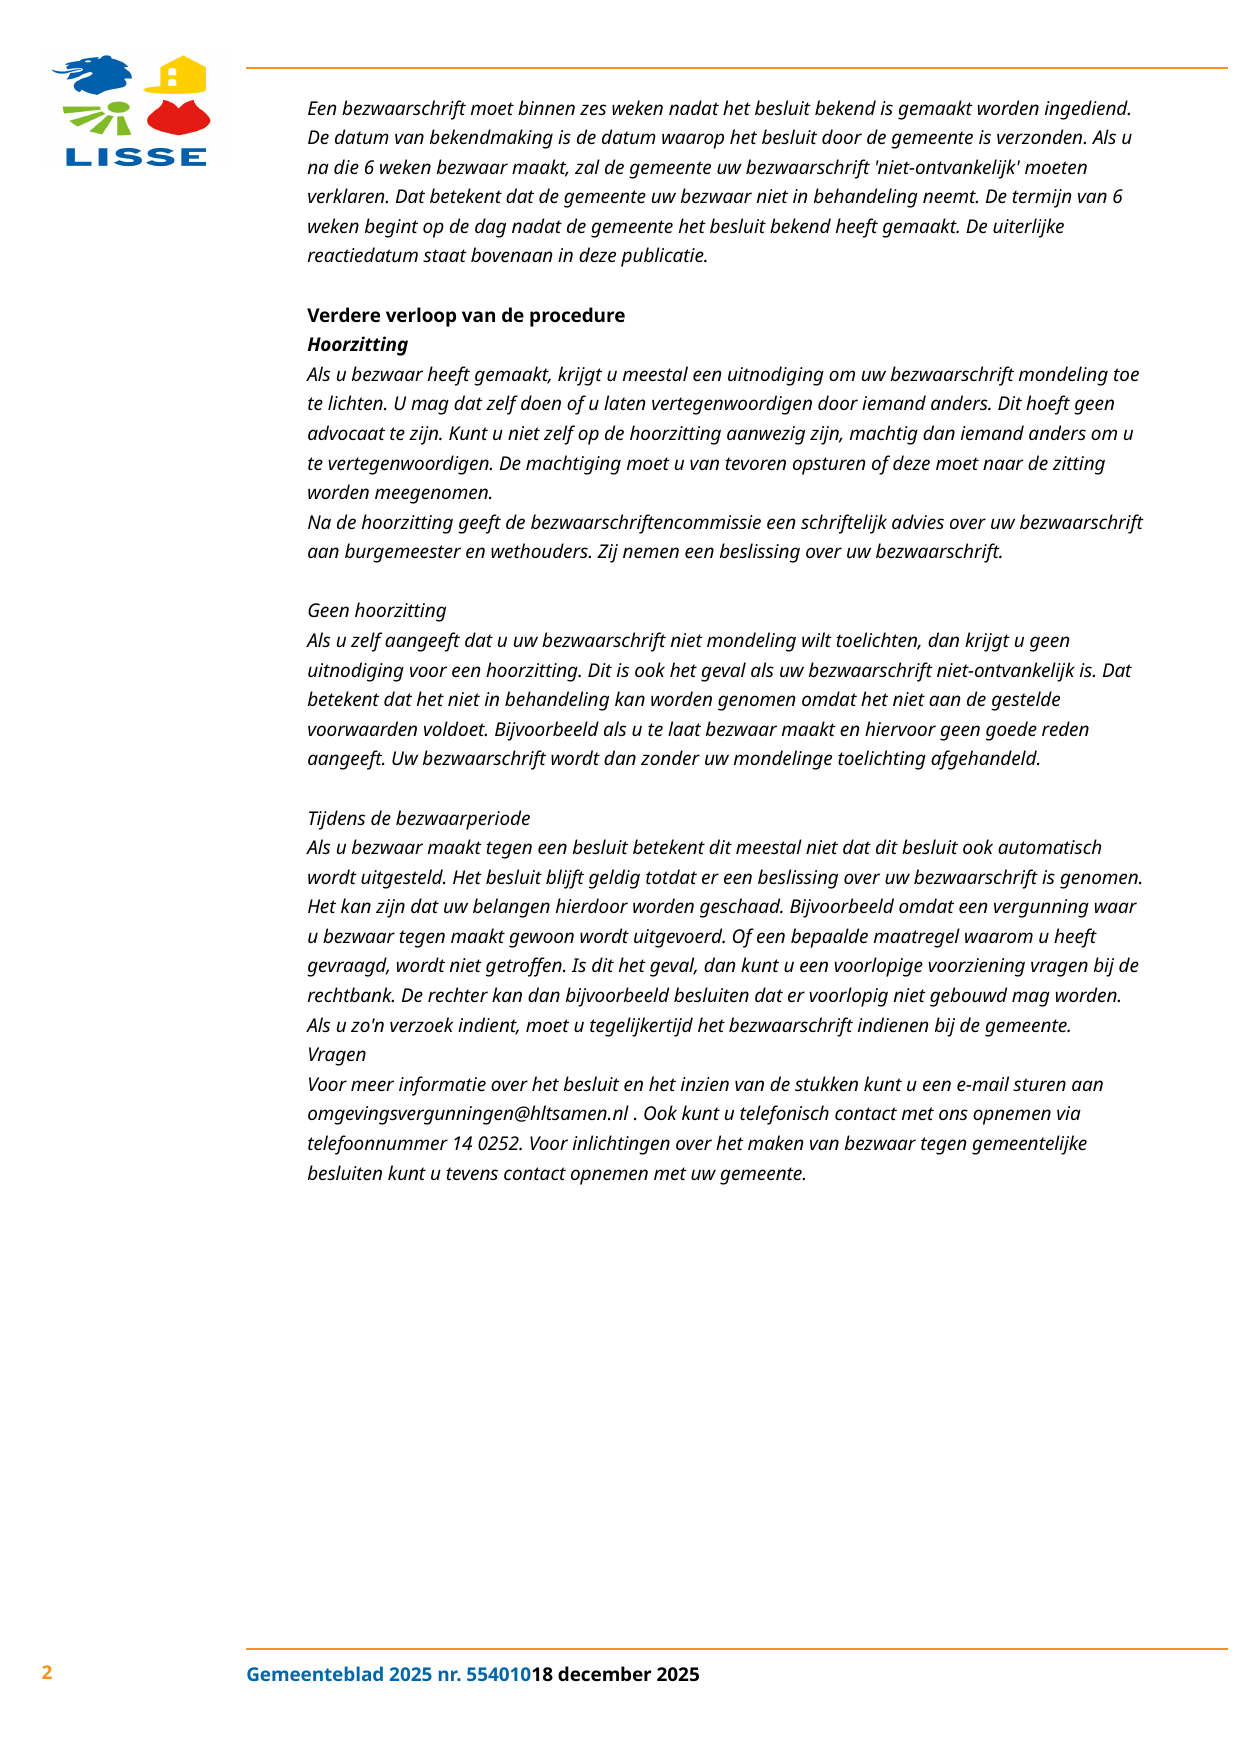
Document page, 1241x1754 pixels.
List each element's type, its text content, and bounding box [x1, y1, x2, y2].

list Hoorzitting [248, 331, 1152, 357]
list Een bezwaarschrift moet binnen zes weken nadat het besluit bekend is gemaakt worden ingediend. De datum van bekendmaking is de datum waarop het besluit door de gemeente is verzonden. Als u na die 6 weken bezwaar maakt, zal de gemeente uw bezwaarschrift 'niet-ontvankelijk' moeten verklaren. Dat betekent dat de gemeente uw bezwaar niet in behandeling neemt. De termijn van 6 weken begint op de dag nadat de gemeente het besluit bekend heeft gemaakt. De uiterlijke reactiedatum staat bovenaan in deze publicatie. [248, 95, 1152, 268]
picture [41, 47, 231, 172]
list Als u bezwaar maakt tegen een besluit betekent dit meestal niet dat dit besluit ook automatisch wordt uitgesteld. Het besluit blijft geldig totdat er een beslissing over uw bezwaarschrift is genomen. Het kan zijn dat uw belangen hierdoor worden geschaad. Bijvoorbeeld omdat een vergunning waar u bezwaar tegen maakt gewoon wordt uitgevoerd. Of een bepaalde maatregel waarom u heeft gevraagd, wordt niet getroffen. Is dit het geval, dan kunt u een voorlopige voorziening vragen bij de rechtbank. De rechter kan dan bijvoorbeeld besluiten dat er voorlopig niet gebouwd mag worden. Als u zo'n verzoek indient, moet u tegelijkertijd het bezwaarschrift indienen bij de gemeente. [248, 834, 1152, 1038]
list Als u zelf aangeeft dat u uw bezwaarschrift niet mondeling wilt toelichten, dan krijgt u geen uitnodiging voor een hoorzitting. Dit is ook het geval als uw bezwaarschrift niet-ontvankelijk is. Dat betekent dat het niet in behandeling kan worden genomen omdat het niet aan de gestelde voorwaarden voldoet. Bijvoorbeeld als u te laat bezwaar maakt en hiervoor geen goede reden aangeeft. Uw bezwaarschrift wordt dan zonder uw mondelinge toelichting afgehandeld. [248, 627, 1152, 771]
list Voor meer informatie over het besluit en het inzien van de stukken kunt u een e-mail sturen aan omgevingsvergunningen@hltsamen.nl . Ook kunt u telefonisch contact met ons opnemen via telefoonnummer 14 0252. Voor inlichtingen over het maken van bezwaar tegen gemeentelijke besluiten kunt u tevens contact opnemen met uw gemeente. [248, 1071, 1152, 1186]
list Geen hoorzitting [248, 598, 1152, 623]
list Als u bezwaar heeft gemaakt, krijgt u meestal een uitnodiging om uw bezwaarschrift mondeling toe te lichten. U mag dat zelf doen of u laten vertegenwoordigen door iemand anders. Dit hoeft geen advocaat te zijn. Kunt u niet zelf op de hoorzitting aanwezig zijn, machtig dan iemand anders om u te vertegenwoordigen. De machtiging moet u van tevoren opsturen of deze moet naar de zitting worden meegenomen. [248, 361, 1152, 505]
list Na de hoorzitting geeft de bezwaarschriftencommissie een schriftelijk advies over uw bezwaarschrift aan burgemeester en wethouders. Zij nemen een beslissing over uw bezwaarschrift. [248, 509, 1152, 564]
list Tijdens de bezwaarperiode [248, 805, 1152, 831]
list Verdere verloop van de procedure [248, 302, 1152, 328]
list Vragen [248, 1041, 1152, 1067]
